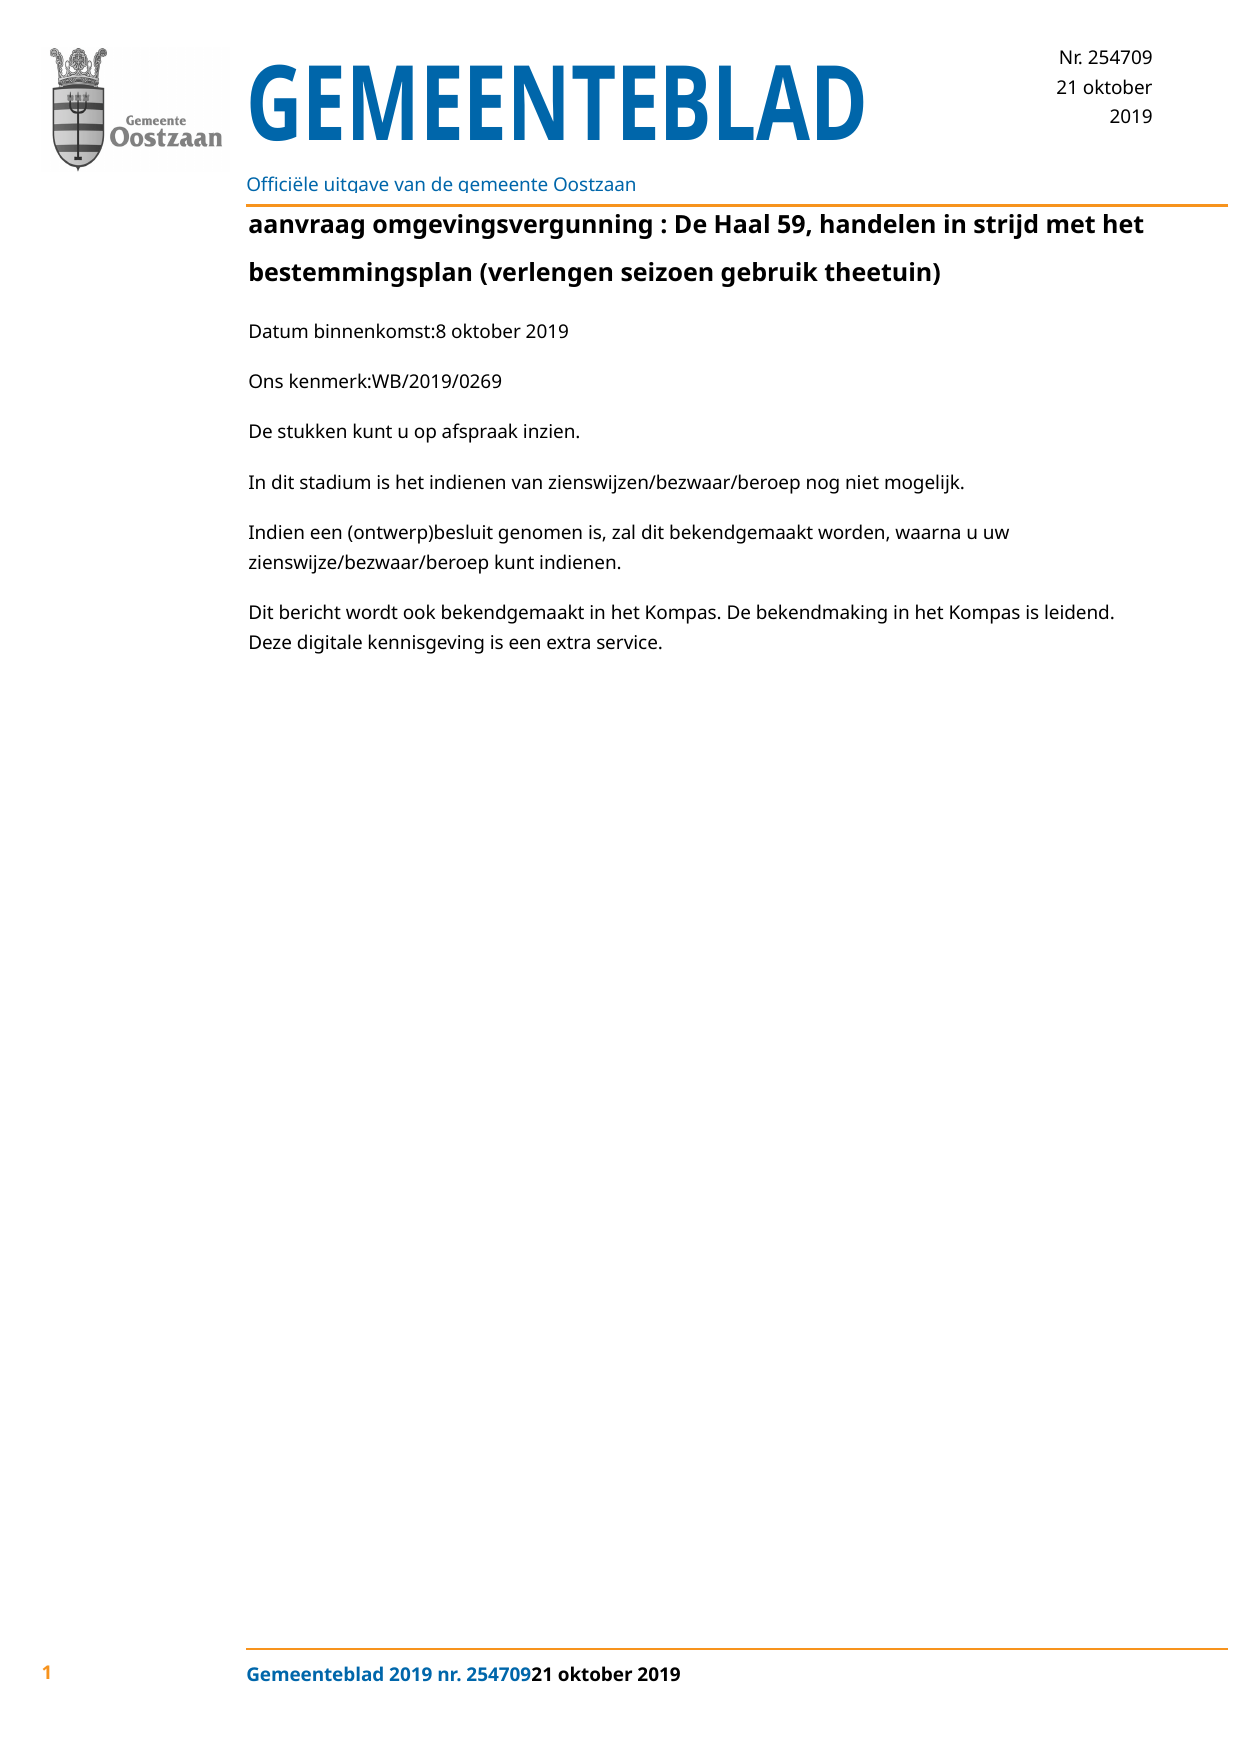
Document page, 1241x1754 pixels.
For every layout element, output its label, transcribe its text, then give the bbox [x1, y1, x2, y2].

text aanvraag omgevingsvergunning : De Haal 59, handelen in strijd met het bestemmingsplan (verlengen seizoen gebruik theetuin) [248, 207, 1152, 288]
text Dit bericht wordt ook bekendgemaakt in het Kompas. De bekendmaking in het Kompas is leidend. Deze digitale kennisgeving is een extra service. [248, 599, 1152, 655]
picture [41, 47, 231, 172]
text De stukken kunt u op afspraak inzien. [248, 419, 1152, 444]
text Datum binnenkomst:8 oktober 2019 [248, 318, 1152, 344]
text Ons kenmerk:WB/2019/0269 [248, 368, 1152, 394]
text In dit stadium is het indienen van zienswijzen/bezwaar/beroep nog niet mogelijk. [248, 469, 1152, 495]
text Indien een (ontwerp)besluit genomen is, zal dit bekendgemaakt worden, waarna u uw zienswijze/bezwaar/beroep kunt indienen. [248, 519, 1152, 575]
